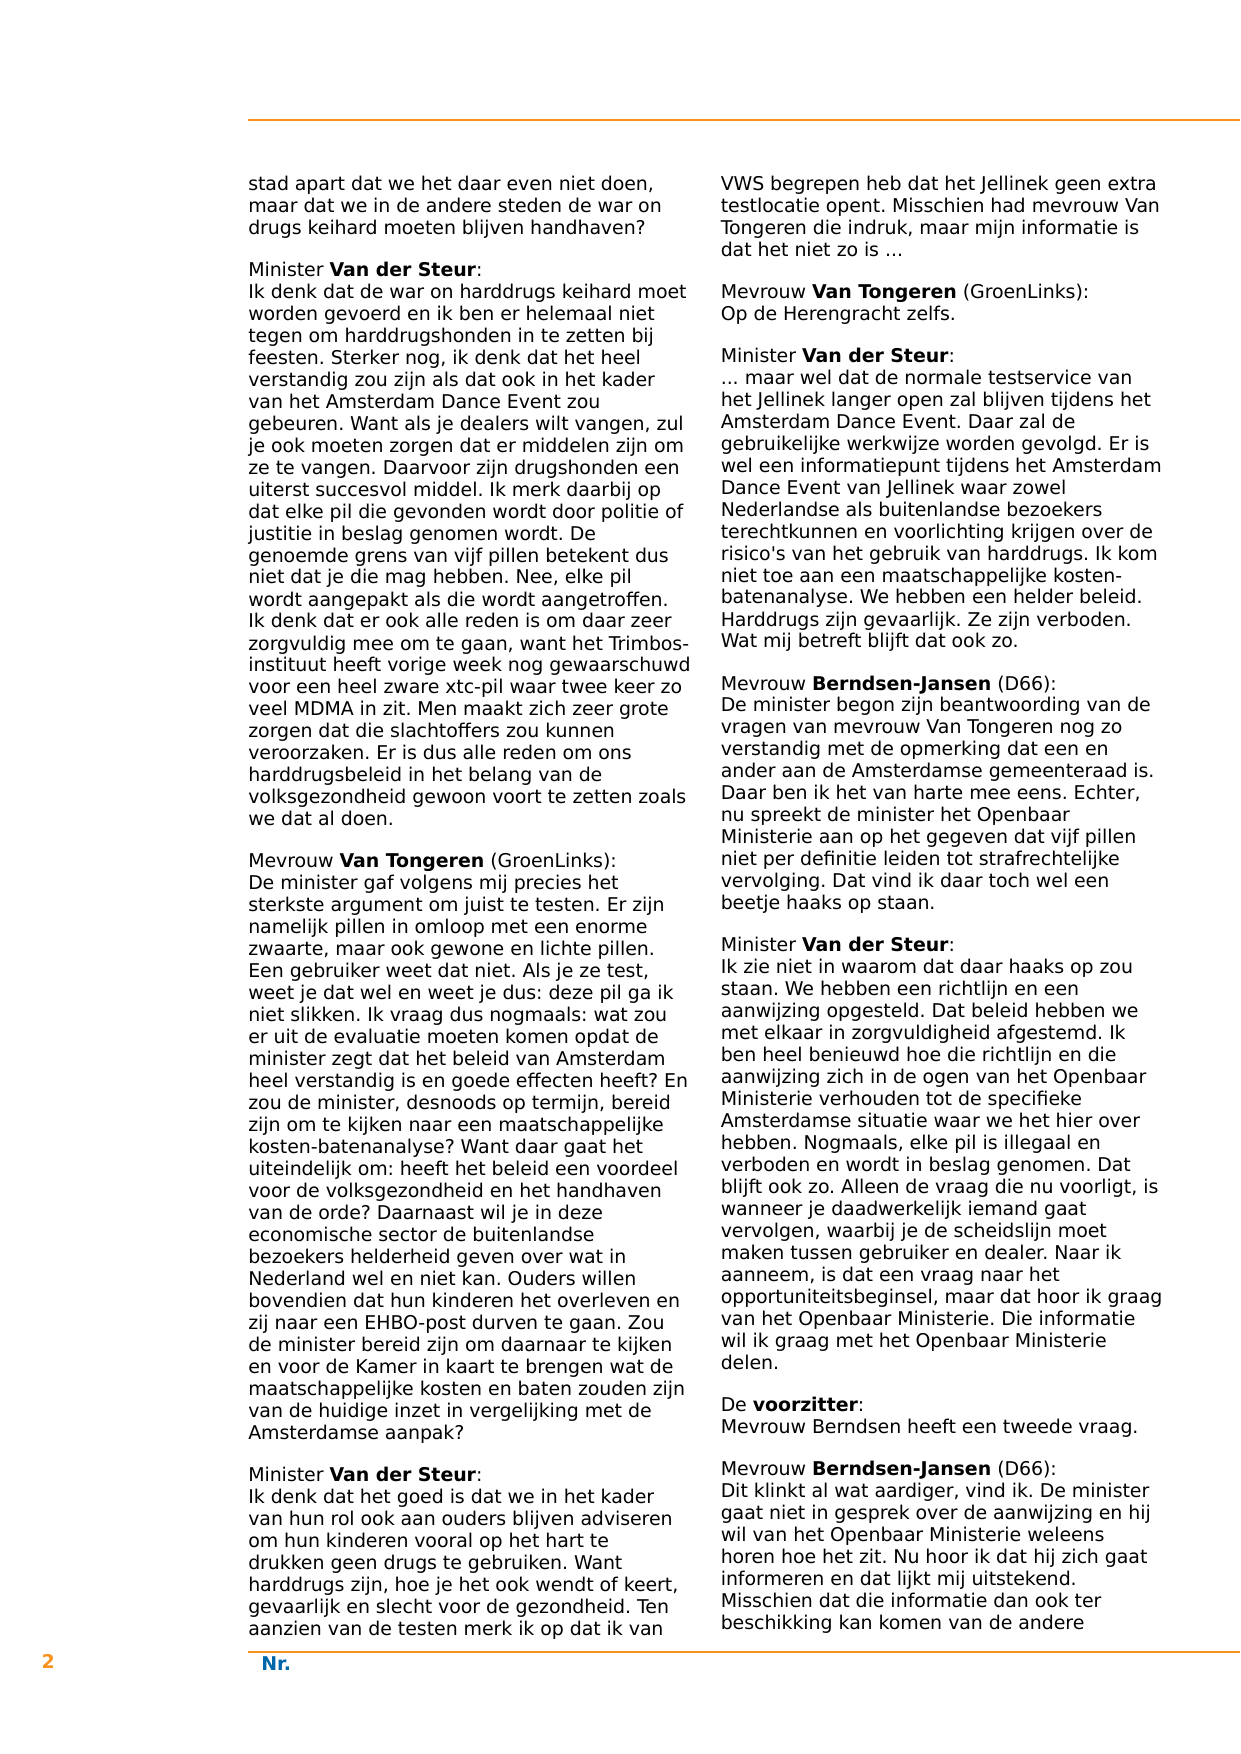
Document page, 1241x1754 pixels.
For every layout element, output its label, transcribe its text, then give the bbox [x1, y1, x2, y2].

text stad apart dat we het daar even niet doen, maar dat we in de andere steden de war on drugs keihard moeten blijven handhaven? [248, 173, 691, 239]
text Dit klinkt al wat aardiger, vind ik. De minister gaat niet in gesprek over de aanwijzing en hij wil van het Openbaar Ministerie weleens horen hoe het zit. Nu hoor ik dat hij zich gaat informeren en dat lijkt mij uitstekend. Misschien dat die informatie dan ook ter beschikking kan komen van de andere [721, 1480, 1163, 1633]
text Mevrouw Berndsen heeft een tweede vraag. [721, 1416, 1163, 1438]
text Ik denk dat de war on harddrugs keihard moet worden gevoerd en ik ben er helemaal niet tegen om harddrugshonden in te zetten bij feesten. Sterker nog, ik denk dat het heel verstandig zou zijn als dat ook in het kader van het Amsterdam Dance Event zou gebeuren. Want als je dealers wilt vangen, zul je ook moeten zorgen dat er middelen zijn om ze te vangen. Daarvoor zijn drugshonden een uiterst succesvol middel. Ik merk daarbij op dat elke pil die gevonden wordt door politie of justitie in beslag genomen wordt. De genoemde grens van vijf pillen betekent dus niet dat je die mag hebben. Nee, elke pil wordt aangepakt als die wordt aangetroffen. Ik denk dat er ook alle reden is om daar zeer zorgvuldig mee om te gaan, want het Trimbos-instituut heeft vorige week nog gewaarschuwd voor een heel zware xtc-pil waar twee keer zo veel MDMA in zit. Men maakt zich zeer grote zorgen dat die slachtoffers zou kunnen veroorzaken. Er is dus alle reden om ons harddrugsbeleid in het belang van de volksgezondheid gewoon voort te zetten zoals we dat al doen. [248, 281, 691, 830]
text De minister begon zijn beantwoording van de vragen van mevrouw Van Tongeren nog zo verstandig met de opmerking dat een en ander aan de Amsterdamse gemeenteraad is. Daar ben ik het van harte mee eens. Echter, nu spreekt de minister het Openbaar Ministerie aan op het gegeven dat vijf pillen niet per definitie leiden tot strafrechtelijke vervolging. Dat vind ik daar toch wel een beetje haaks op staan. [721, 694, 1163, 914]
text Minister Van der Steur: [721, 934, 1163, 956]
text De voorzitter: [721, 1394, 1163, 1416]
text Mevrouw Van Tongeren (GroenLinks): [248, 850, 691, 872]
text ... maar wel dat de normale testservice van het Jellinek langer open zal blijven tijdens het Amsterdam Dance Event. Daar zal de gebruikelijke werkwijze worden gevolgd. Er is wel een informatiepunt tijdens het Amsterdam Dance Event van Jellinek waar zowel Nederlandse als buitenlandse bezoekers terechtkunnen en voorlichting krijgen over de risico's van het gebruik van harddrugs. Ik kom niet toe aan een maatschappelijke kosten-batenanalyse. We hebben een helder beleid. Harddrugs zijn gevaarlijk. Ze zijn verboden. Wat mij betreft blijft dat ook zo. [721, 367, 1163, 652]
text Ik denk dat het goed is dat we in het kader van hun rol ook aan ouders blijven adviseren om hun kinderen vooral op het hart te drukken geen drugs te gebruiken. Want harddrugs zijn, hoe je het ook wendt of keert, gevaarlijk en slecht voor de gezondheid. Ten aanzien van de testen merk ik op dat ik van [248, 1486, 691, 1639]
text Minister Van der Steur: [248, 259, 691, 281]
text Mevrouw Van Tongeren (GroenLinks): [721, 281, 1163, 303]
text Ik zie niet in waarom dat daar haaks op zou staan. We hebben een richtlijn en een aanwijzing opgesteld. Dat beleid hebben we met elkaar in zorgvuldigheid afgestemd. Ik ben heel benieuwd hoe die richtlijn en die aanwijzing zich in de ogen van het Openbaar Ministerie verhouden tot de specifieke Amsterdamse situatie waar we het hier over hebben. Nogmaals, elke pil is illegaal en verboden en wordt in beslag genomen. Dat blijft ook zo. Alleen de vraag die nu voorligt, is wanneer je daadwerkelijk iemand gaat vervolgen, waarbij je de scheidslijn moet maken tussen gebruiker en dealer. Naar ik aanneem, is dat een vraag naar het opportuniteitsbeginsel, maar dat hoor ik graag van het Openbaar Ministerie. Die informatie wil ik graag met het Openbaar Ministerie delen. [721, 956, 1163, 1374]
text Minister Van der Steur: [248, 1464, 691, 1486]
text De minister gaf volgens mij precies het sterkste argument om juist te testen. Er zijn namelijk pillen in omloop met een enorme zwaarte, maar ook gewone en lichte pillen. Een gebruiker weet dat niet. Als je ze test, weet je dat wel en weet je dus: deze pil ga ik niet slikken. Ik vraag dus nogmaals: wat zou er uit de evaluatie moeten komen opdat de minister zegt dat het beleid van Amsterdam heel verstandig is en goede effecten heeft? En zou de minister, desnoods op termijn, bereid zijn om te kijken naar een maatschappelijke kosten-batenanalyse? Want daar gaat het uiteindelijk om: heeft het beleid een voordeel voor de volksgezondheid en het handhaven van de orde? Daarnaast wil je in deze economische sector de buitenlandse bezoekers helderheid geven over wat in Nederland wel en niet kan. Ouders willen bovendien dat hun kinderen het overleven en zij naar een EHBO-post durven te gaan. Zou de minister bereid zijn om daarnaar te kijken en voor de Kamer in kaart te brengen wat de maatschappelijke kosten en baten zouden zijn van de huidige inzet in vergelijking met de Amsterdamse aanpak? [248, 872, 691, 1444]
text Minister Van der Steur: [721, 345, 1163, 367]
text Mevrouw Berndsen-Jansen (D66): [721, 1458, 1163, 1480]
text VWS begrepen heb dat het Jellinek geen extra testlocatie opent. Misschien had mevrouw Van Tongeren die indruk, maar mijn informatie is dat het niet zo is ... [721, 173, 1163, 261]
text Op de Herengracht zelfs. [721, 303, 1163, 325]
text Mevrouw Berndsen-Jansen (D66): [721, 672, 1163, 694]
